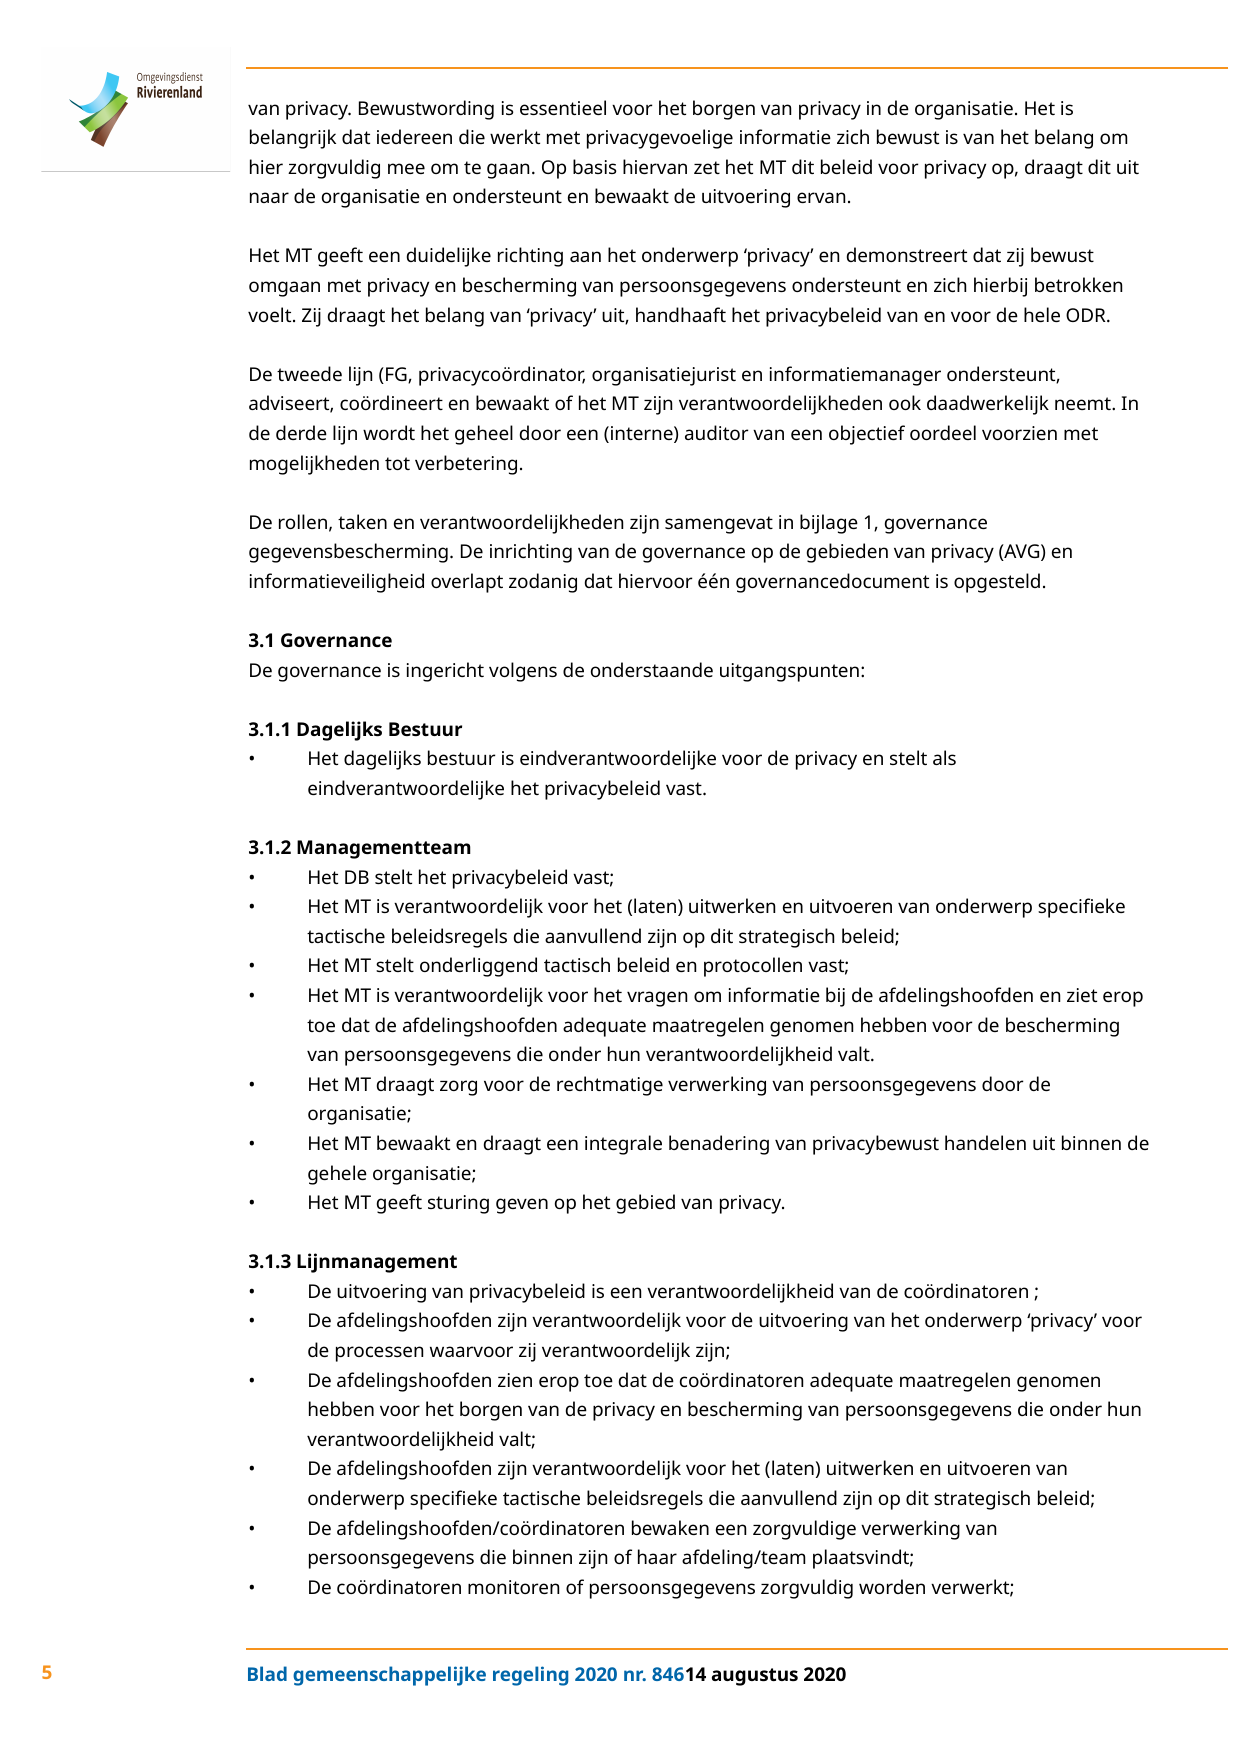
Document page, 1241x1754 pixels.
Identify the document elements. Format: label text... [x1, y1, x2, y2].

list Het MT is verantwoordelijk voor het vragen om informatie bij de afdelingshoofden en ziet erop toe dat de afdelingshoofden adequate maatregelen genomen hebben voor de bescherming van persoonsgegevens die onder hun verantwoordelijkheid valt. [248, 982, 1152, 1067]
list Het MT geeft sturing geven op het gebied van privacy. [248, 1189, 1152, 1215]
text 3.1 Governance [248, 627, 1152, 653]
text 3.1.1 Dagelijks Bestuur [248, 716, 1152, 742]
list Het MT draagt zorg voor de rechtmatige verwerking van persoonsgegevens door de organisatie; [248, 1071, 1152, 1126]
picture [41, 47, 231, 172]
list De uitvoering van privacybeleid is een verantwoordelijkheid van de coördinatoren ; [248, 1278, 1152, 1304]
text Het MT geeft een duidelijke richting aan het onderwerp ‘privacy’ en demonstreert dat zij bewust omgaan met privacy en bescherming van persoonsgegevens ondersteunt en zich hierbij betrokken voelt. Zij draagt het belang van ‘privacy’ uit, handhaaft het privacybeleid van en voor de hele ODR. [248, 243, 1152, 328]
list Het DB stelt het privacybeleid vast; [248, 864, 1152, 890]
text De governance is ingericht volgens de onderstaande uitgangspunten: [248, 657, 1152, 683]
text 3.1.3 Lijnmanagement [248, 1248, 1152, 1274]
text De tweede lijn (FG, privacycoördinator, organisatiejurist en informatiemanager ondersteunt, adviseert, coördineert en bewaakt of het MT zijn verantwoordelijkheden ook daadwerkelijk neemt. In de derde lijn wordt het geheel door een (interne) auditor van een objectief oordeel voorzien met mogelijkheden tot verbetering. [248, 361, 1152, 476]
text van privacy. Bewustwording is essentieel voor het borgen van privacy in de organisatie. Het is belangrijk dat iedereen die werkt met privacygevoelige informatie zich bewust is van het belang om hier zorgvuldig mee om te gaan. Op basis hiervan zet het MT dit beleid voor privacy op, draagt dit uit naar de organisatie en ondersteunt en bewaakt de uitvoering ervan. [248, 95, 1152, 209]
list De afdelingshoofden zijn verantwoordelijk voor het (laten) uitwerken en uitvoeren van onderwerp specifieke tactische beleidsregels die aanvullend zijn op dit strategisch beleid; [248, 1456, 1152, 1511]
text De rollen, taken en verantwoordelijkheden zijn samengevat in bijlage 1, governance gegevensbescherming. De inrichting van de governance op de gebieden van privacy (AVG) en informatieveiligheid overlapt zodanig dat hiervoor één governancedocument is opgesteld. [248, 509, 1152, 594]
list Het dagelijks bestuur is eindverantwoordelijke voor de privacy en stelt als eindverantwoordelijke het privacybeleid vast. [248, 746, 1152, 801]
list Het MT stelt onderliggend tactisch beleid en protocollen vast; [248, 953, 1152, 978]
list De coördinatoren monitoren of persoonsgegevens zorgvuldig worden verwerkt; [248, 1574, 1152, 1600]
list Het MT is verantwoordelijk voor het (laten) uitwerken en uitvoeren van onderwerp specifieke tactische beleidsregels die aanvullend zijn op dit strategisch beleid; [248, 893, 1152, 949]
list Het MT bewaakt en draagt een integrale benadering van privacybewust handelen uit binnen de gehele organisatie; [248, 1130, 1152, 1186]
list De afdelingshoofden zijn verantwoordelijk voor de uitvoering van het onderwerp ‘privacy’ voor de processen waarvoor zij verantwoordelijk zijn; [248, 1308, 1152, 1363]
text 3.1.2 Managementteam [248, 834, 1152, 860]
list De afdelingshoofden/coördinatoren bewaken een zorgvuldige verwerking van persoonsgegevens die binnen zijn of haar afdeling/team plaatsvindt; [248, 1515, 1152, 1570]
list De afdelingshoofden zien erop toe dat de coördinatoren adequate maatregelen genomen hebben voor het borgen van de privacy en bescherming van persoonsgegevens die onder hun verantwoordelijkheid valt; [248, 1367, 1152, 1452]
